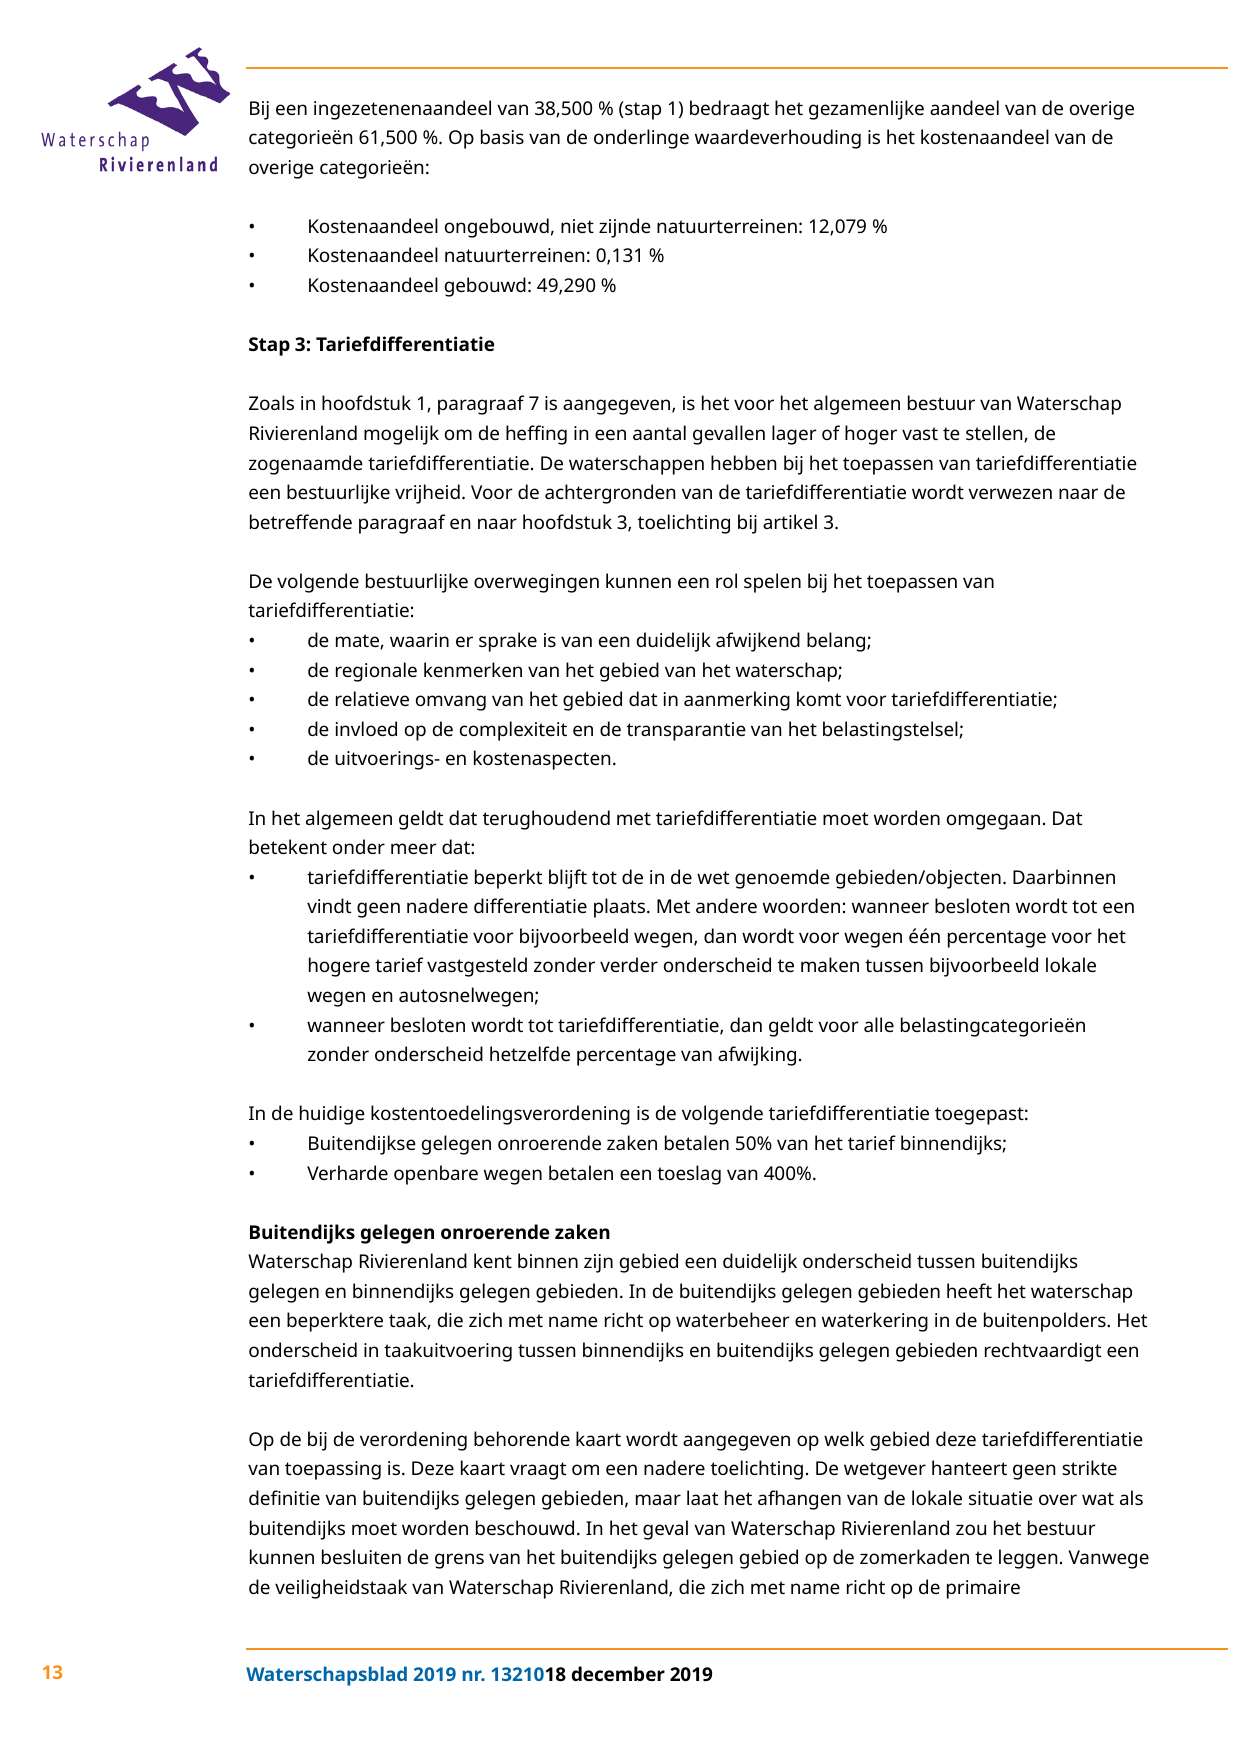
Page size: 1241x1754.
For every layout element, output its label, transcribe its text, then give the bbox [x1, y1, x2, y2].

text Op de bij de verordening behorende kaart wordt aangegeven op welk gebied deze tariefdifferentiatie van toepassing is. Deze kaart vraagt om een nadere toelichting. De wetgever hanteert geen strikte definitie van buitendijks gelegen gebieden, maar laat het afhangen van de lokale situatie over wat als buitendijks moet worden beschouwd. In het geval van Waterschap Rivierenland zou het bestuur kunnen besluiten de grens van het buitendijks gelegen gebied op de zomerkaden te leggen. Vanwege de veiligheidstaak van Waterschap Rivierenland, die zich met name richt op de primaire [248, 1426, 1152, 1600]
text In de huidige kostentoedelingsverordening is de volgende tariefdifferentiatie toegepast: [248, 1101, 1152, 1126]
list Kostenaandeel ongebouwd, niet zijnde natuurterreinen: 12,079 % [248, 213, 1152, 239]
list de invloed op de complexiteit en de transparantie van het belastingstelsel; [248, 716, 1152, 742]
list Buitendijkse gelegen onroerende zaken betalen 50% van het tarief binnendijks; [248, 1130, 1152, 1156]
list wanneer besloten wordt tot tariefdifferentiatie, dan geldt voor alle belastingcategorieën zonder onderscheid hetzelfde percentage van afwijking. [248, 1012, 1152, 1067]
list de regionale kenmerken van het gebied van het waterschap; [248, 657, 1152, 683]
list Kostenaandeel gebouwd: 49,290 % [248, 272, 1152, 298]
list Kostenaandeel natuurterreinen: 0,131 % [248, 243, 1152, 268]
list de mate, waarin er sprake is van een duidelijk afwijkend belang; [248, 627, 1152, 653]
picture [41, 47, 231, 172]
text Stap 3: Tariefdifferentiatie [248, 331, 1152, 357]
text In het algemeen geldt dat terughoudend met tariefdifferentiatie moet worden omgegaan. Dat betekent onder meer dat: [248, 805, 1152, 860]
list tariefdifferentiatie beperkt blijft tot de in de wet genoemde gebieden/objecten. Daarbinnen vindt geen nadere differentiatie plaats. Met andere woorden: wanneer besloten wordt tot een tariefdifferentiatie voor bijvoorbeeld wegen, dan wordt voor wegen één percentage voor het hogere tarief vastgesteld zonder verder onderscheid te maken tussen bijvoorbeeld lokale wegen en autosnelwegen; [248, 864, 1152, 1008]
list de relatieve omvang van het gebied dat in aanmerking komt voor tariefdifferentiatie; [248, 686, 1152, 712]
text Buitendijks gelegen onroerende zaken [248, 1219, 1152, 1245]
text Zoals in hoofdstuk 1, paragraaf 7 is aangegeven, is het voor het algemeen bestuur van Waterschap Rivierenland mogelijk om de heffing in een aantal gevallen lager of hoger vast te stellen, de zogenaamde tariefdifferentiatie. De waterschappen hebben bij het toepassen van tariefdifferentiatie een bestuurlijke vrijheid. Voor de achtergronden van de tariefdifferentiatie wordt verwezen naar de betreffende paragraaf en naar hoofdstuk 3, toelichting bij artikel 3. [248, 391, 1152, 535]
text De volgende bestuurlijke overwegingen kunnen een rol spelen bij het toepassen van tariefdifferentiatie: [248, 568, 1152, 623]
list Verharde openbare wegen betalen een toeslag van 400%. [248, 1160, 1152, 1186]
list de uitvoerings- en kostenaspecten. [248, 746, 1152, 771]
text Bij een ingezetenenaandeel van 38,500 % (stap 1) bedraagt het gezamenlijke aandeel van de overige categorieën 61,500 %. Op basis van de onderlinge waardeverhouding is het kostenaandeel van de overige categorieën: [248, 95, 1152, 180]
text Waterschap Rivierenland kent binnen zijn gebied een duidelijk onderscheid tussen buitendijks gelegen en binnendijks gelegen gebieden. In de buitendijks gelegen gebieden heeft het waterschap een beperktere taak, die zich met name richt op waterbeheer en waterkering in de buitenpolders. Het onderscheid in taakuitvoering tussen binnendijks en buitendijks gelegen gebieden rechtvaardigt een tariefdifferentiatie. [248, 1248, 1152, 1393]
